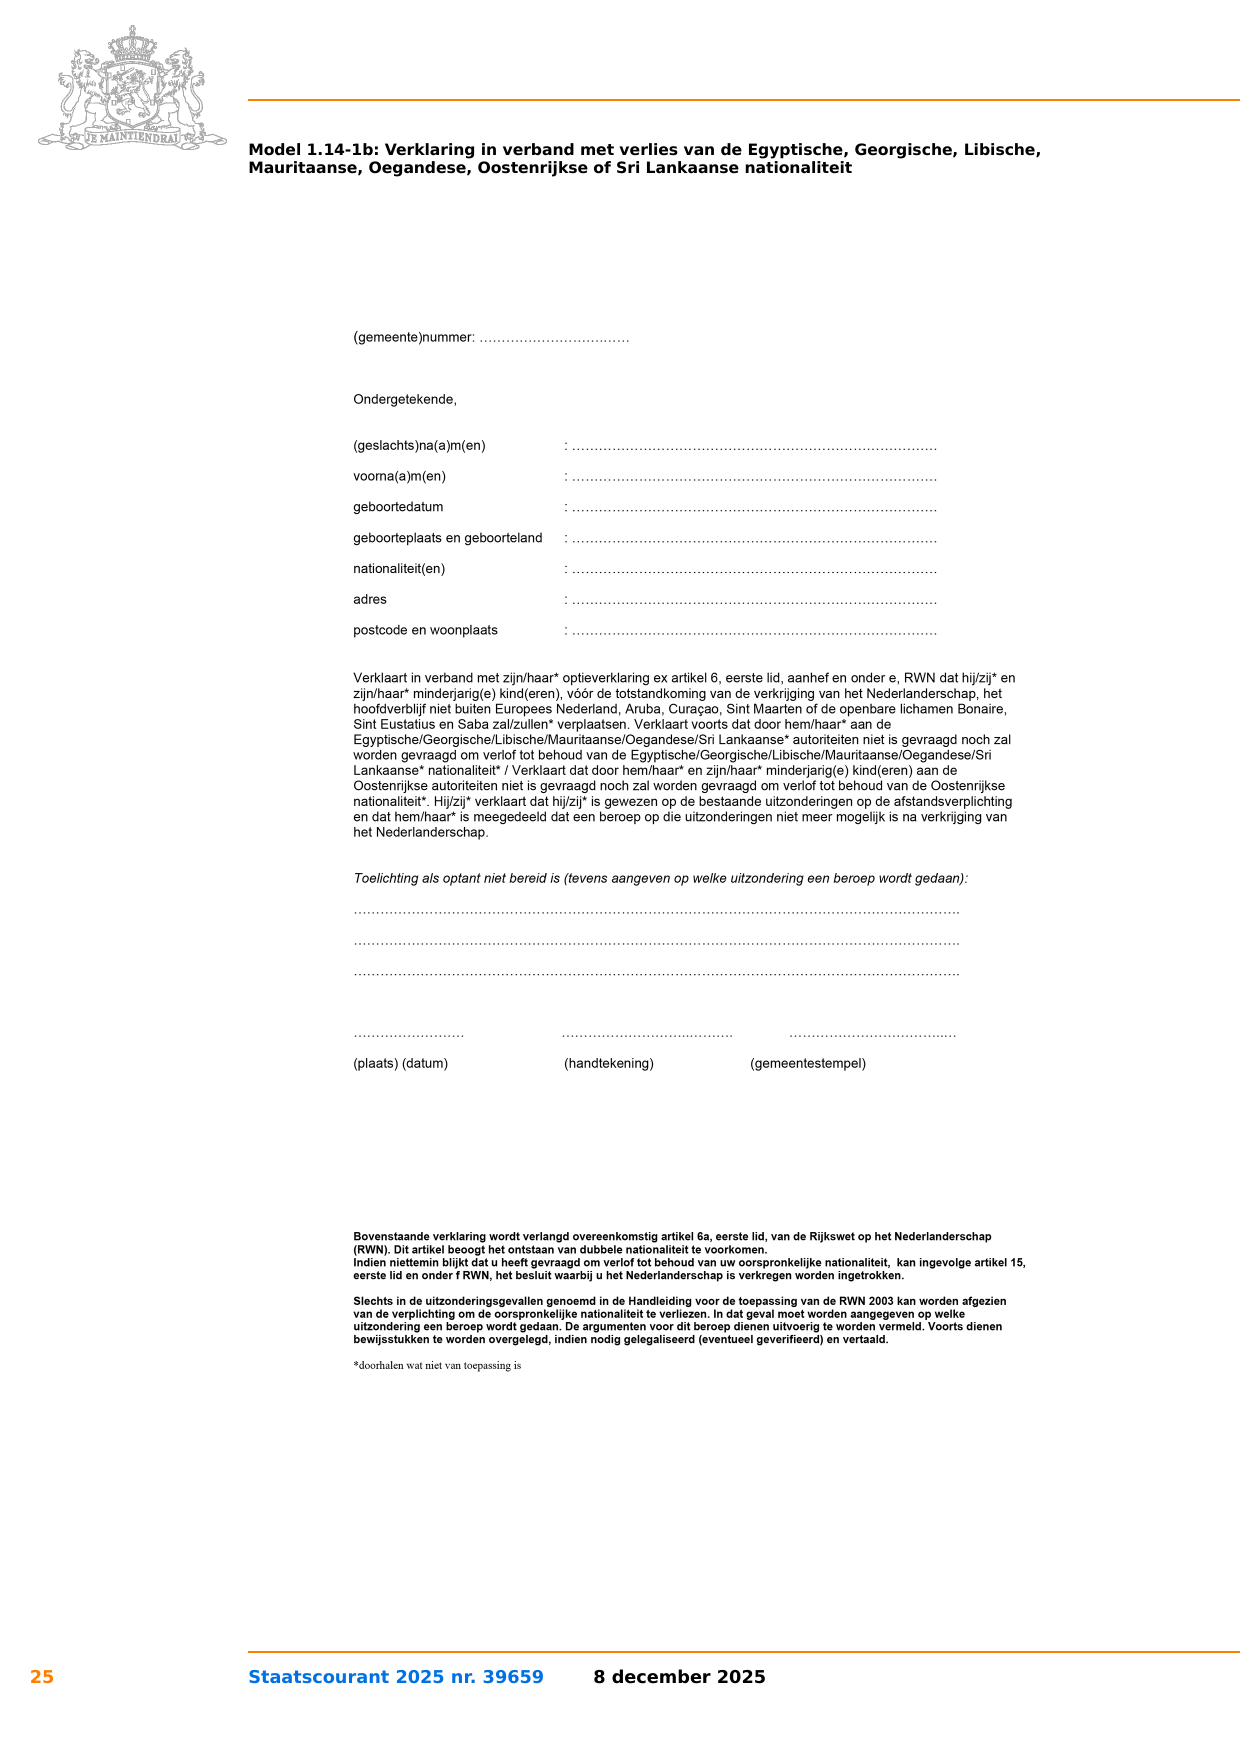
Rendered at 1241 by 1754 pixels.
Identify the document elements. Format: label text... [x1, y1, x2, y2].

text Model 1.14-1b: Verklaring in verband met verlies van de Egyptische, Georgische, Libische, Mauritaanse, Oegandese, Oostenrijkse of Sri Lankaanse nationaliteit [248, 141, 1134, 177]
picture [38, 25, 227, 150]
picture [248, 188, 1134, 1441]
